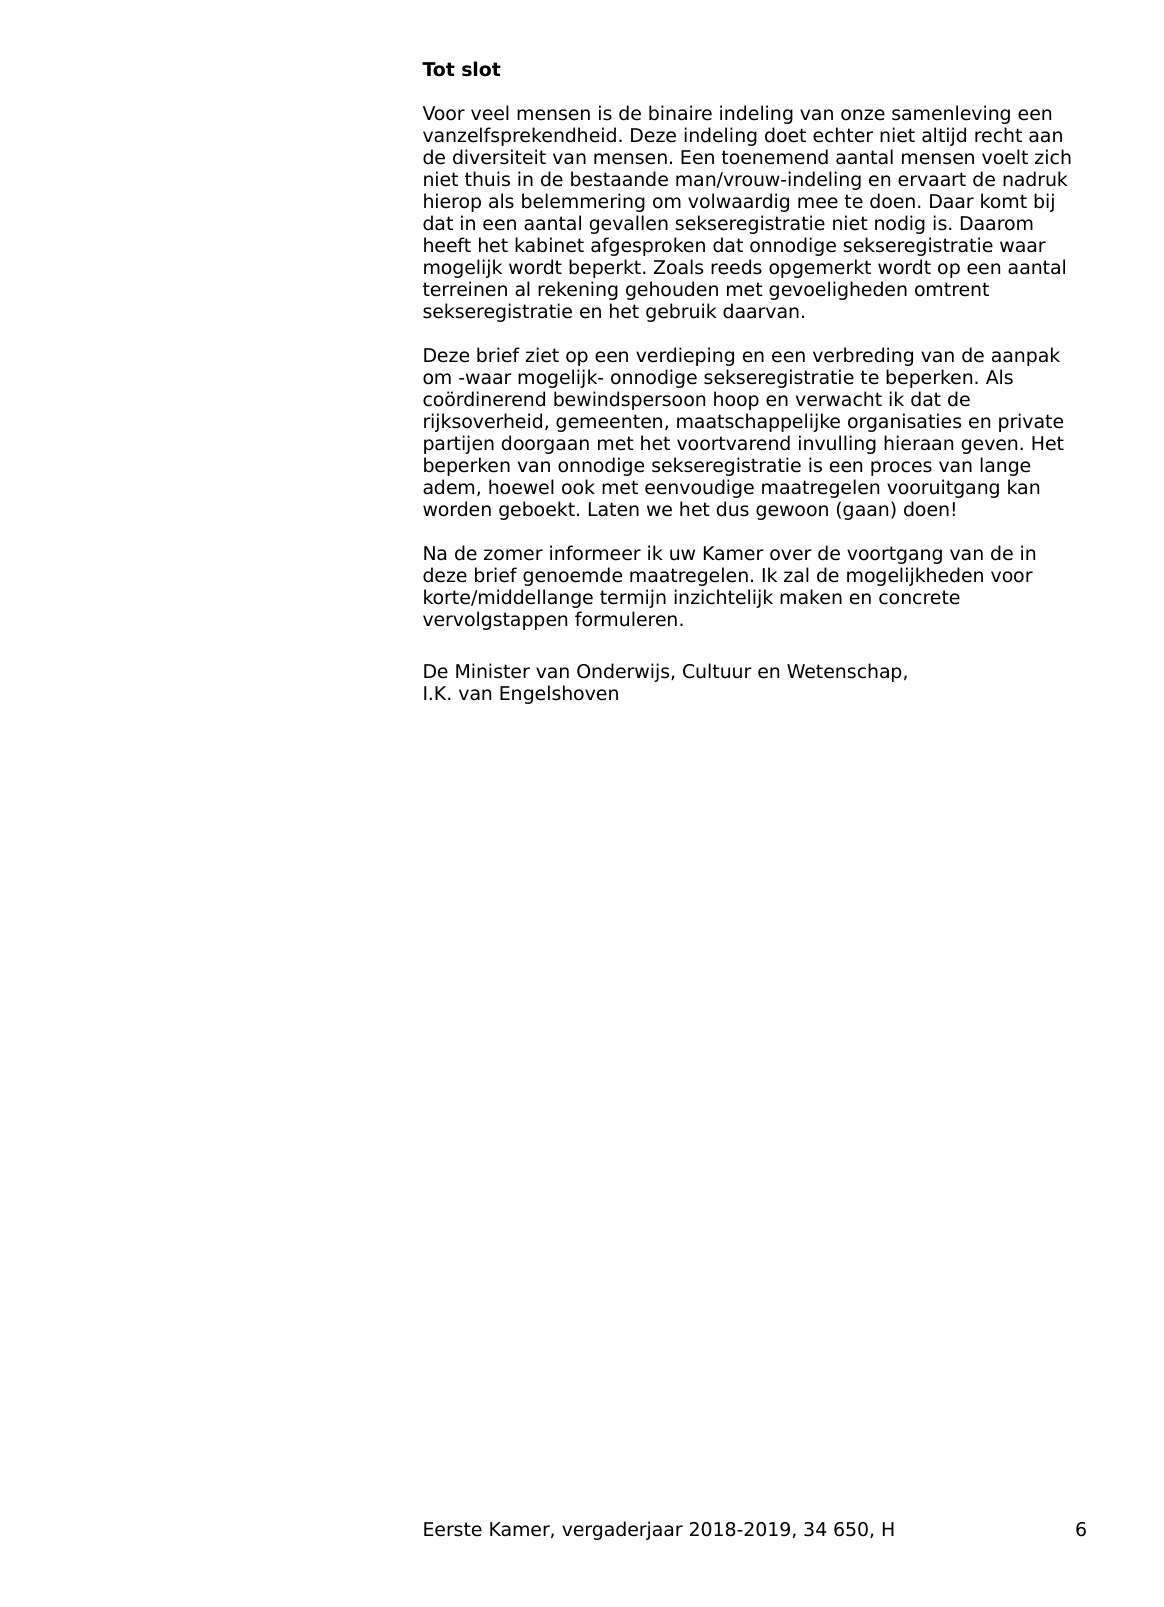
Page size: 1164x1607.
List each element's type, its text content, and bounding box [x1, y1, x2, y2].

subtitle Tot slot [422, 59, 1087, 81]
text De Minister van Onderwijs, Cultuur en Wetenschap, I.K. van Engelshoven [422, 661, 1087, 705]
text Na de zomer informeer ik uw Kamer over de voortgang van de in deze brief genoemde maatregelen. Ik zal de mogelijkheden voor korte/middellange termijn inzichtelijk maken en concrete vervolgstappen formuleren. [422, 543, 1087, 631]
text Voor veel mensen is de binaire indeling van onze samenleving een vanzelfsprekendheid. Deze indeling doet echter niet altijd recht aan de diversiteit van mensen. Een toenemend aantal mensen voelt zich niet thuis in de bestaande man/vrouw-indeling en ervaart de nadruk hierop als belemmering om volwaardig mee te doen. Daar komt bij dat in een aantal gevallen sekseregistratie niet nodig is. Daarom heeft het kabinet afgesproken dat onnodige sekseregistratie waar mogelijk wordt beperkt. Zoals reeds opgemerkt wordt op een aantal terreinen al rekening gehouden met gevoeligheden omtrent sekseregistratie en het gebruik daarvan. [422, 103, 1087, 323]
text Deze brief ziet op een verdieping en een verbreding van de aanpak om -waar mogelijk- onnodige sekseregistratie te beperken. Als coördinerend bewindspersoon hoop en verwacht ik dat de rijksoverheid, gemeenten, maatschappelijke organisaties en private partijen doorgaan met het voortvarend invulling hieraan geven. Het beperken van onnodige sekseregistratie is een proces van lange adem, hoewel ook met eenvoudige maatregelen vooruitgang kan worden geboekt. Laten we het dus gewoon (gaan) doen! [422, 345, 1087, 521]
